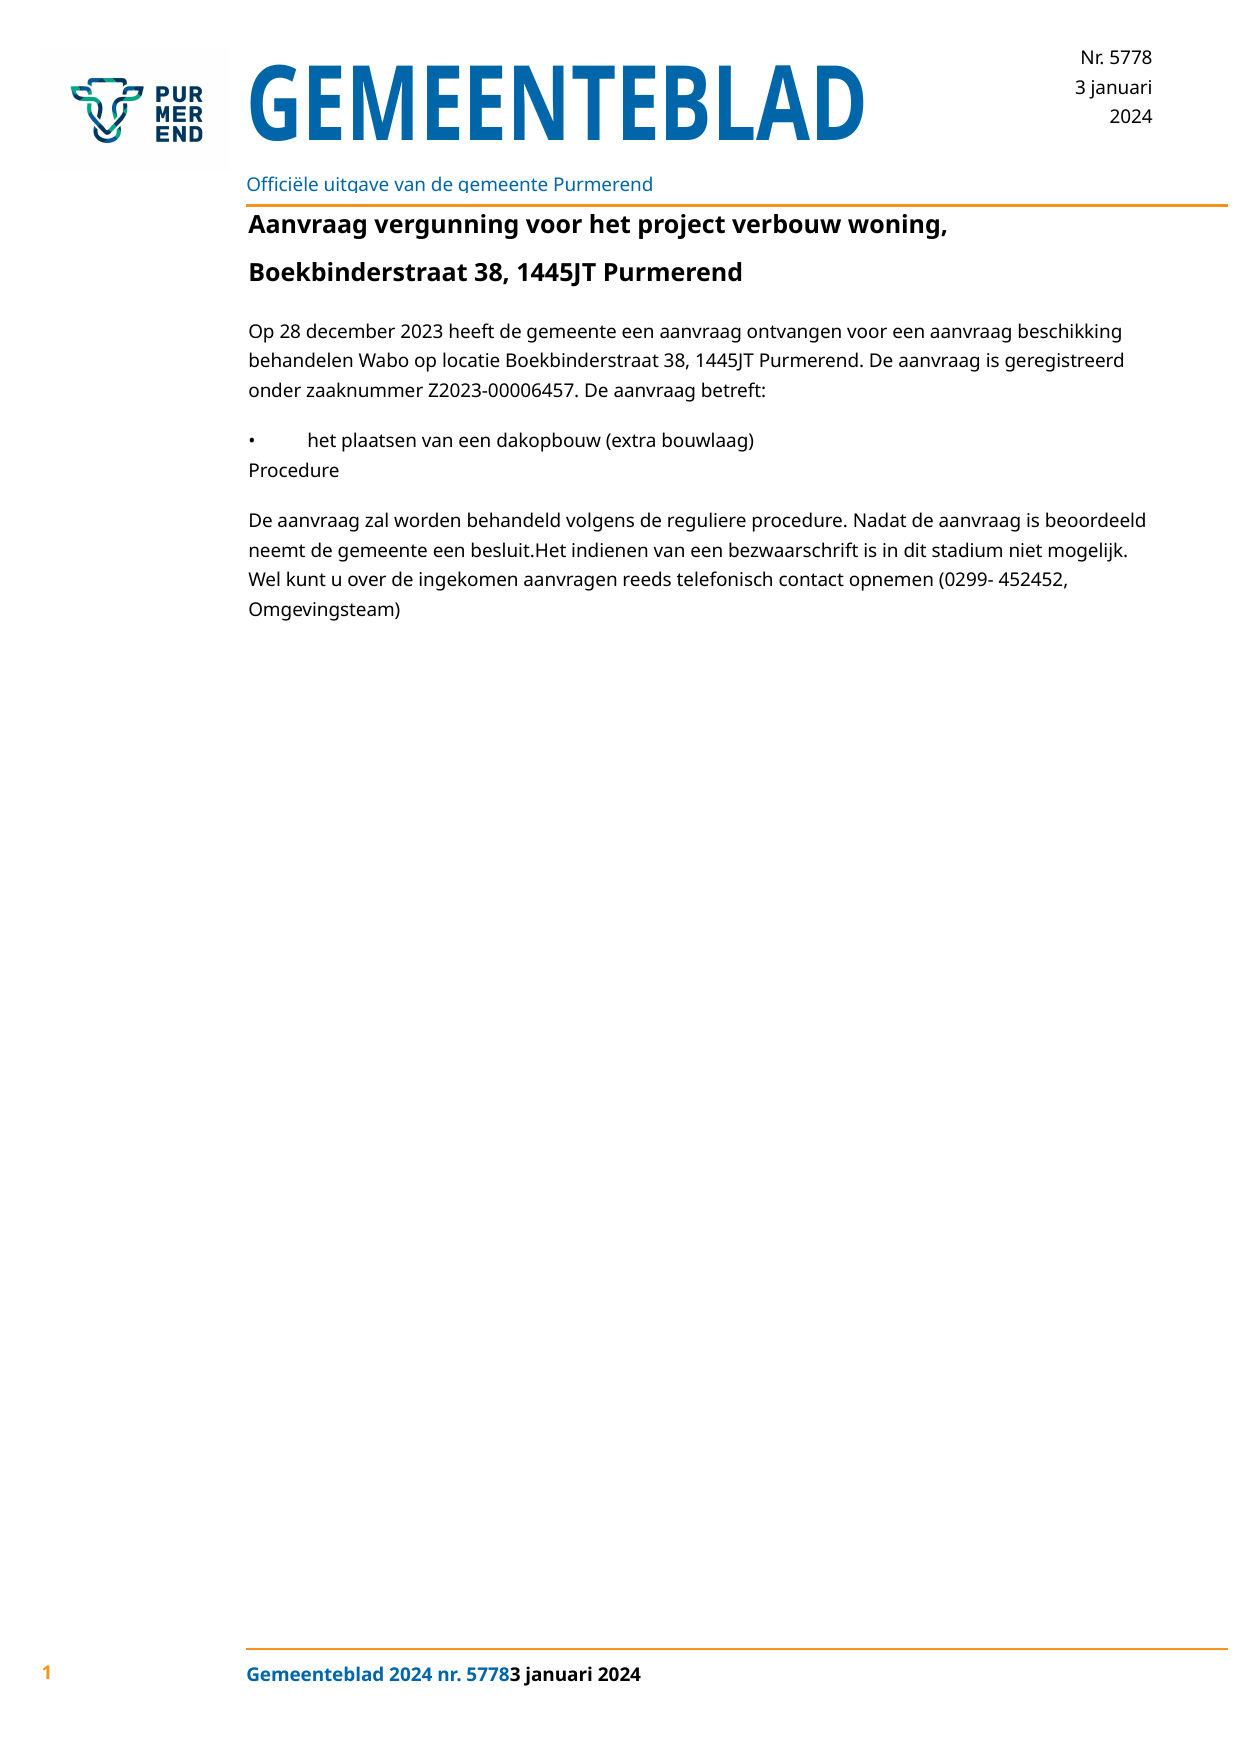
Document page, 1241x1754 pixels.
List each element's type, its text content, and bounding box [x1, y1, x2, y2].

text Aanvraag vergunning voor het project verbouw woning, Boekbinderstraat 38, 1445JT Purmerend [248, 207, 1152, 288]
picture [41, 47, 231, 172]
text Procedure [248, 457, 1152, 483]
list het plaatsen van een dakopbouw (extra bouwlaag) [248, 427, 1152, 453]
text De aanvraag zal worden behandeld volgens de reguliere procedure. Nadat de aanvraag is beoordeeld neemt de gemeente een besluit.Het indienen van een bezwaarschrift is in dit stadium niet mogelijk. Wel kunt u over de ingekomen aanvragen reeds telefonisch contact opnemen (0299- 452452, Omgevingsteam) [248, 507, 1152, 622]
text Op 28 december 2023 heeft de gemeente een aanvraag ontvangen voor een aanvraag beschikking behandelen Wabo op locatie Boekbinderstraat 38, 1445JT Purmerend. De aanvraag is geregistreerd onder zaaknummer Z2023-00006457. De aanvraag betreft: [248, 318, 1152, 403]
